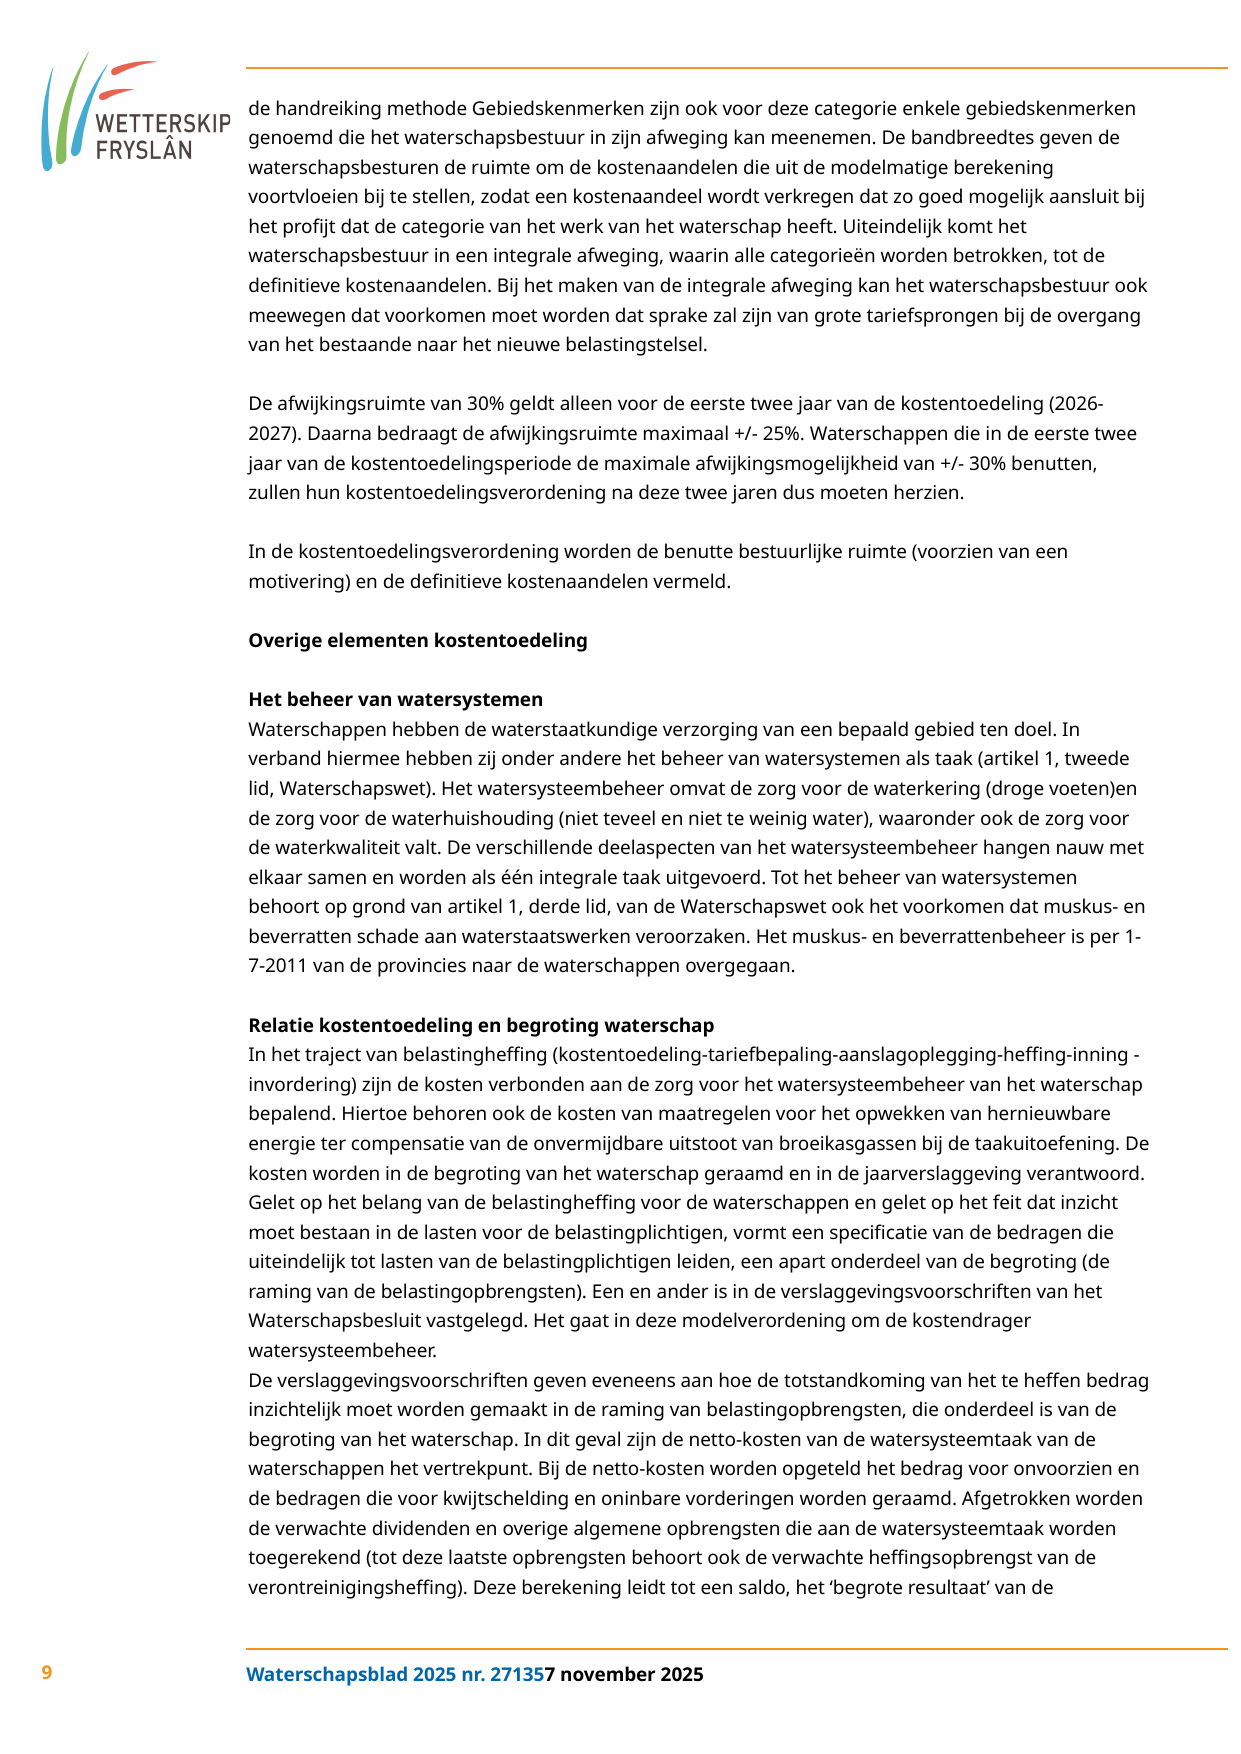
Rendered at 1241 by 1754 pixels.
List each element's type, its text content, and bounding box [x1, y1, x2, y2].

text Het beheer van watersystemen [248, 686, 1152, 712]
text Relatie kostentoedeling en begroting waterschap [248, 1012, 1152, 1038]
text De verslaggevingsvoorschriften geven eveneens aan hoe de totstandkoming van het te heffen bedrag inzichtelijk moet worden gemaakt in de raming van belastingopbrengsten, die onderdeel is van de begroting van het waterschap. In dit geval zijn de netto-kosten van de watersysteemtaak van de waterschappen het vertrekpunt. Bij de netto-kosten worden opgeteld het bedrag voor onvoorzien en de bedragen die voor kwijtschelding en oninbare vorderingen worden geraamd. Afgetrokken worden de verwachte dividenden en overige algemene opbrengsten die aan de watersysteemtaak worden toegerekend (tot deze laatste opbrengsten behoort ook de verwachte heffingsopbrengst van de verontreinigingsheffing). Deze berekening leidt tot een saldo, het ‘begrote resultaat’ van de [248, 1367, 1152, 1600]
text In het traject van belastingheffing (kostentoedeling-tariefbepaling-aanslagoplegging-heffing-inning -invordering) zijn de kosten verbonden aan de zorg voor het watersysteembeheer van het waterschap bepalend. Hiertoe behoren ook de kosten van maatregelen voor het opwekken van hernieuwbare energie ter compensatie van de onvermijdbare uitstoot van broeikasgassen bij de taakuitoefening. De kosten worden in de begroting van het waterschap geraamd en in de jaarverslaggeving verantwoord. Gelet op het belang van de belastingheffing voor de waterschappen en gelet op het feit dat inzicht moet bestaan in de lasten voor de belastingplichtigen, vormt een specificatie van de bedragen die uiteindelijk tot lasten van de belastingplichtigen leiden, een apart onderdeel van de begroting (de raming van de belastingopbrengsten). Een en ander is in de verslaggevingsvoorschriften van het Waterschapsbesluit vastgelegd. Het gaat in deze modelverordening om de kostendrager watersysteembeheer. [248, 1041, 1152, 1363]
text In de kostentoedelingsverordening worden de benutte bestuurlijke ruimte (voorzien van een motivering) en de definitieve kostenaandelen vermeld. [248, 538, 1152, 594]
picture [41, 47, 231, 172]
text Waterschappen hebben de waterstaatkundige verzorging van een bepaald gebied ten doel. In verband hiermee hebben zij onder andere het beheer van watersystemen als taak (artikel 1, tweede lid, Waterschapswet). Het watersysteembeheer omvat de zorg voor de waterkering (droge voeten)en de zorg voor de waterhuishouding (niet teveel en niet te weinig water), waaronder ook de zorg voor de waterkwaliteit valt. De verschillende deelaspecten van het watersysteembeheer hangen nauw met elkaar samen en worden als één integrale taak uitgevoerd. Tot het beheer van watersystemen behoort op grond van artikel 1, derde lid, van de Waterschapswet ook het voorkomen dat muskus- en beverratten schade aan waterstaatswerken veroorzaken. Het muskus- en beverrattenbeheer is per 1-7-2011 van de provincies naar de waterschappen overgegaan. [248, 716, 1152, 978]
text Overige elementen kostentoedeling [248, 627, 1152, 653]
text de handreiking methode Gebiedskenmerken zijn ook voor deze categorie enkele gebiedskenmerken genoemd die het waterschapsbestuur in zijn afweging kan meenemen. De bandbreedtes geven de waterschapsbesturen de ruimte om de kostenaandelen die uit de modelmatige berekening voortvloeien bij te stellen, zodat een kostenaandeel wordt verkregen dat zo goed mogelijk aansluit bij het profijt dat de categorie van het werk van het waterschap heeft. Uiteindelijk komt het waterschapsbestuur in een integrale afweging, waarin alle categorieën worden betrokken, tot de definitieve kostenaandelen. Bij het maken van de integrale afweging kan het waterschapsbestuur ook meewegen dat voorkomen moet worden dat sprake zal zijn van grote tariefsprongen bij de overgang van het bestaande naar het nieuwe belastingstelsel. [248, 95, 1152, 357]
text De afwijkingsruimte van 30% geldt alleen voor de eerste twee jaar van de kostentoedeling (2026-2027). Daarna bedraagt de afwijkingsruimte maximaal +/- 25%. Waterschappen die in de eerste twee jaar van de kostentoedelingsperiode de maximale afwijkingsmogelijkheid van +/- 30% benutten, zullen hun kostentoedelingsverordening na deze twee jaren dus moeten herzien. [248, 391, 1152, 505]
